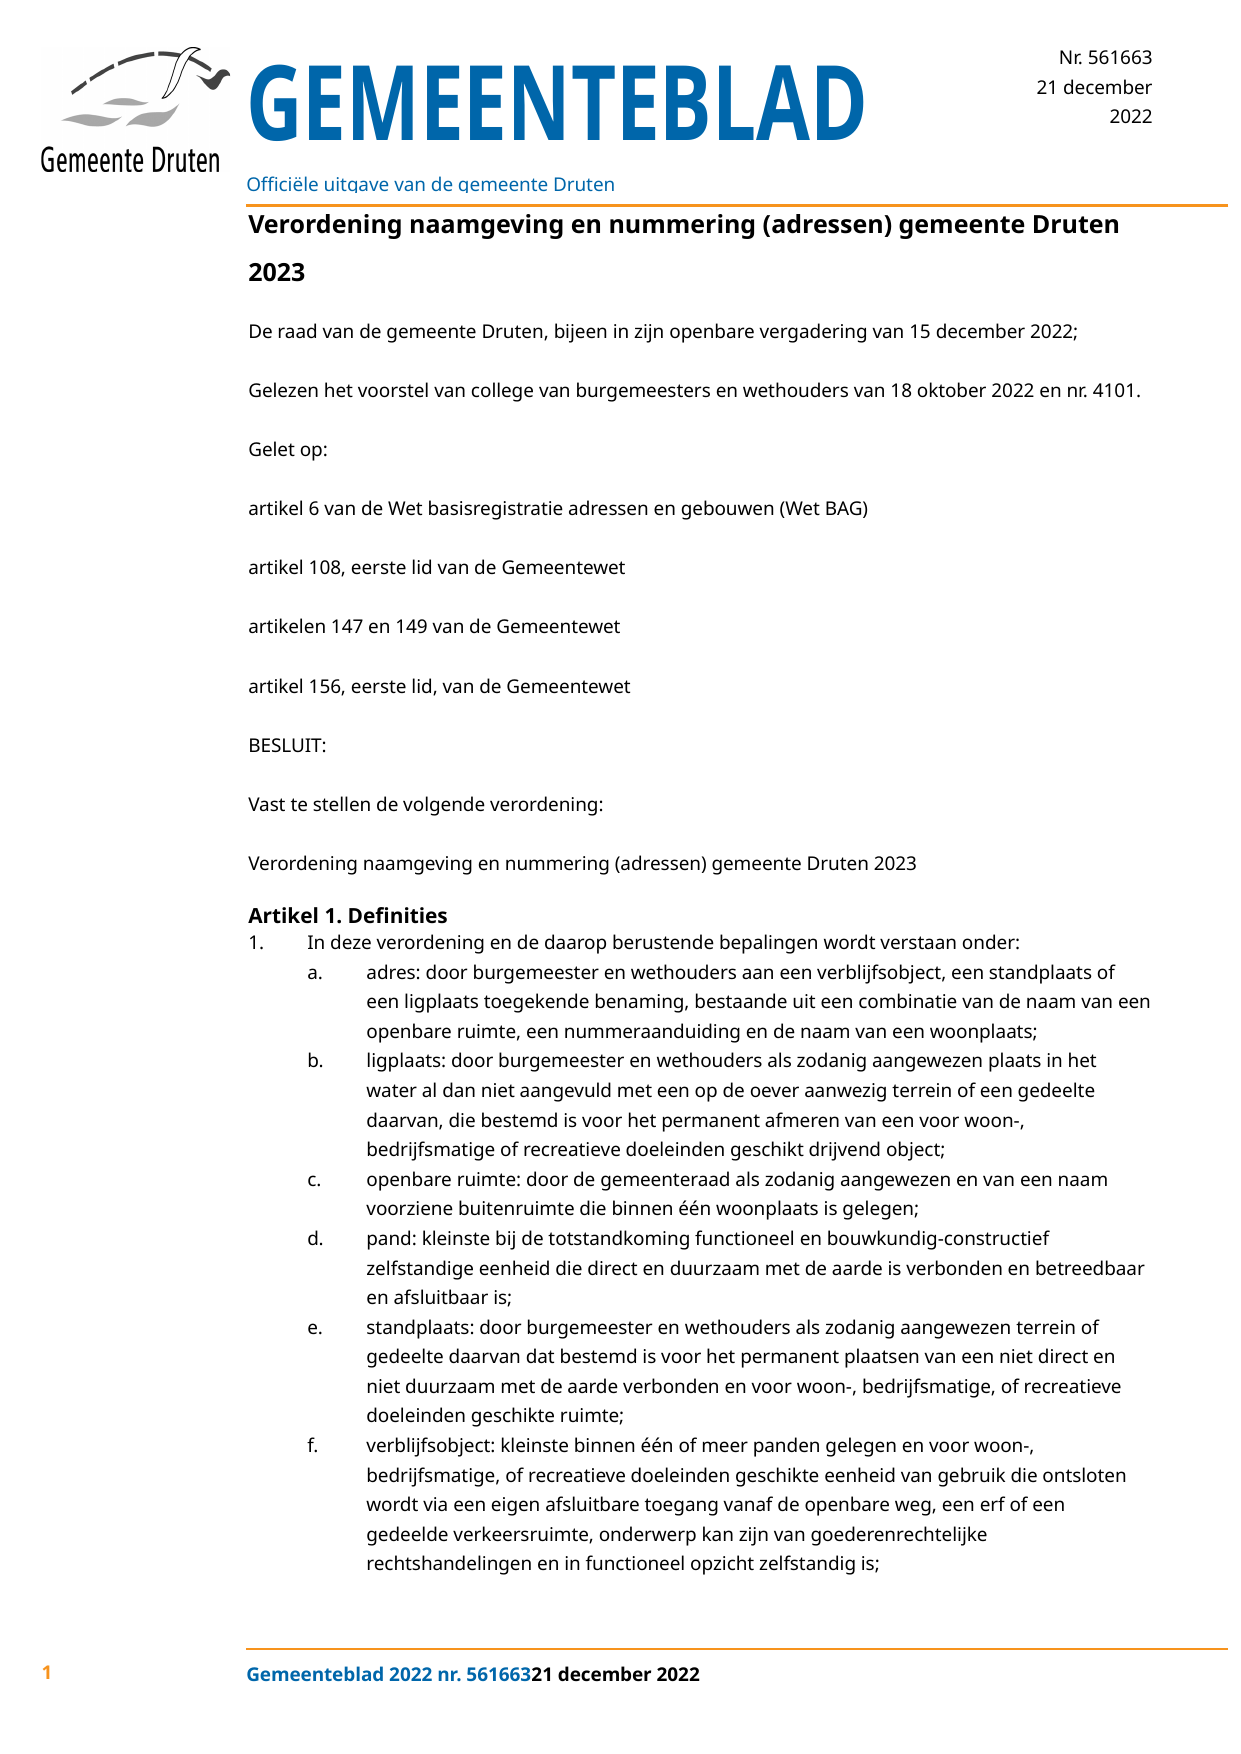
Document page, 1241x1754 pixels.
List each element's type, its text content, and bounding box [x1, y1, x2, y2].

text Artikel 1. Definities [248, 901, 1152, 929]
text artikel 108, eerste lid van de Gemeentewet [248, 554, 1152, 580]
text Gelet op: [248, 436, 1152, 462]
list In deze verordening en de daarop berustende bepalingen wordt verstaan onder: [248, 929, 1152, 955]
list standplaats: door burgemeester en wethouders als zodanig aangewezen terrein of gedeelte daarvan dat bestemd is voor het permanent plaatsen van een niet direct en niet duurzaam met de aarde verbonden en voor woon-, bedrijfsmatige, of recreatieve doeleinden geschikte ruimte; [307, 1314, 1152, 1428]
list pand: kleinste bij de totstandkoming functioneel en bouwkundig-constructief zelfstandige eenheid die direct en duurzaam met de aarde is verbonden en betreedbaar en afsluitbaar is; [307, 1225, 1152, 1310]
text BESLUIT: [248, 732, 1152, 758]
list verblijfsobject: kleinste binnen één of meer panden gelegen en voor woon-, bedrijfsmatige, of recreatieve doeleinden geschikte eenheid van gebruik die ontsloten wordt via een eigen afsluitbare toegang vanaf de openbare weg, een erf of een gedeelde verkeersruimte, onderwerp kan zijn van goederenrechtelijke rechtshandelingen en in functioneel opzicht zelfstandig is; [307, 1432, 1152, 1576]
list adres: door burgemeester en wethouders aan een verblijfsobject, een standplaats of een ligplaats toegekende benaming, bestaande uit een combinatie van de naam van een openbare ruimte, een nummeraanduiding en de naam van een woonplaats; [307, 959, 1152, 1044]
picture [41, 47, 231, 172]
text Gelezen het voorstel van college van burgemeesters en wethouders van 18 oktober 2022 en nr. 4101. [248, 377, 1152, 403]
text artikel 156, eerste lid, van de Gemeentewet [248, 673, 1152, 699]
text Verordening naamgeving en nummering (adressen) gemeente Druten 2023 [248, 207, 1152, 288]
list ligplaats: door burgemeester en wethouders als zodanig aangewezen plaats in het water al dan niet aangevuld met een op de oever aanwezig terrein of een gedeelte daarvan, die bestemd is voor het permanent afmeren van een voor woon-, bedrijfsmatige of recreatieve doeleinden geschikt drijvend object; [307, 1048, 1152, 1162]
text De raad van de gemeente Druten, bijeen in zijn openbare vergadering van 15 december 2022; [248, 318, 1152, 344]
text artikel 6 van de Wet basisregistratie adressen en gebouwen (Wet BAG) [248, 495, 1152, 521]
text artikelen 147 en 149 van de Gemeentewet [248, 614, 1152, 639]
text Verordening naamgeving en nummering (adressen) gemeente Druten 2023 [248, 850, 1152, 876]
text Vast te stellen de volgende verordening: [248, 791, 1152, 817]
list openbare ruimte: door de gemeenteraad als zodanig aangewezen en van een naam voorziene buitenruimte die binnen één woonplaats is gelegen; [307, 1166, 1152, 1221]
